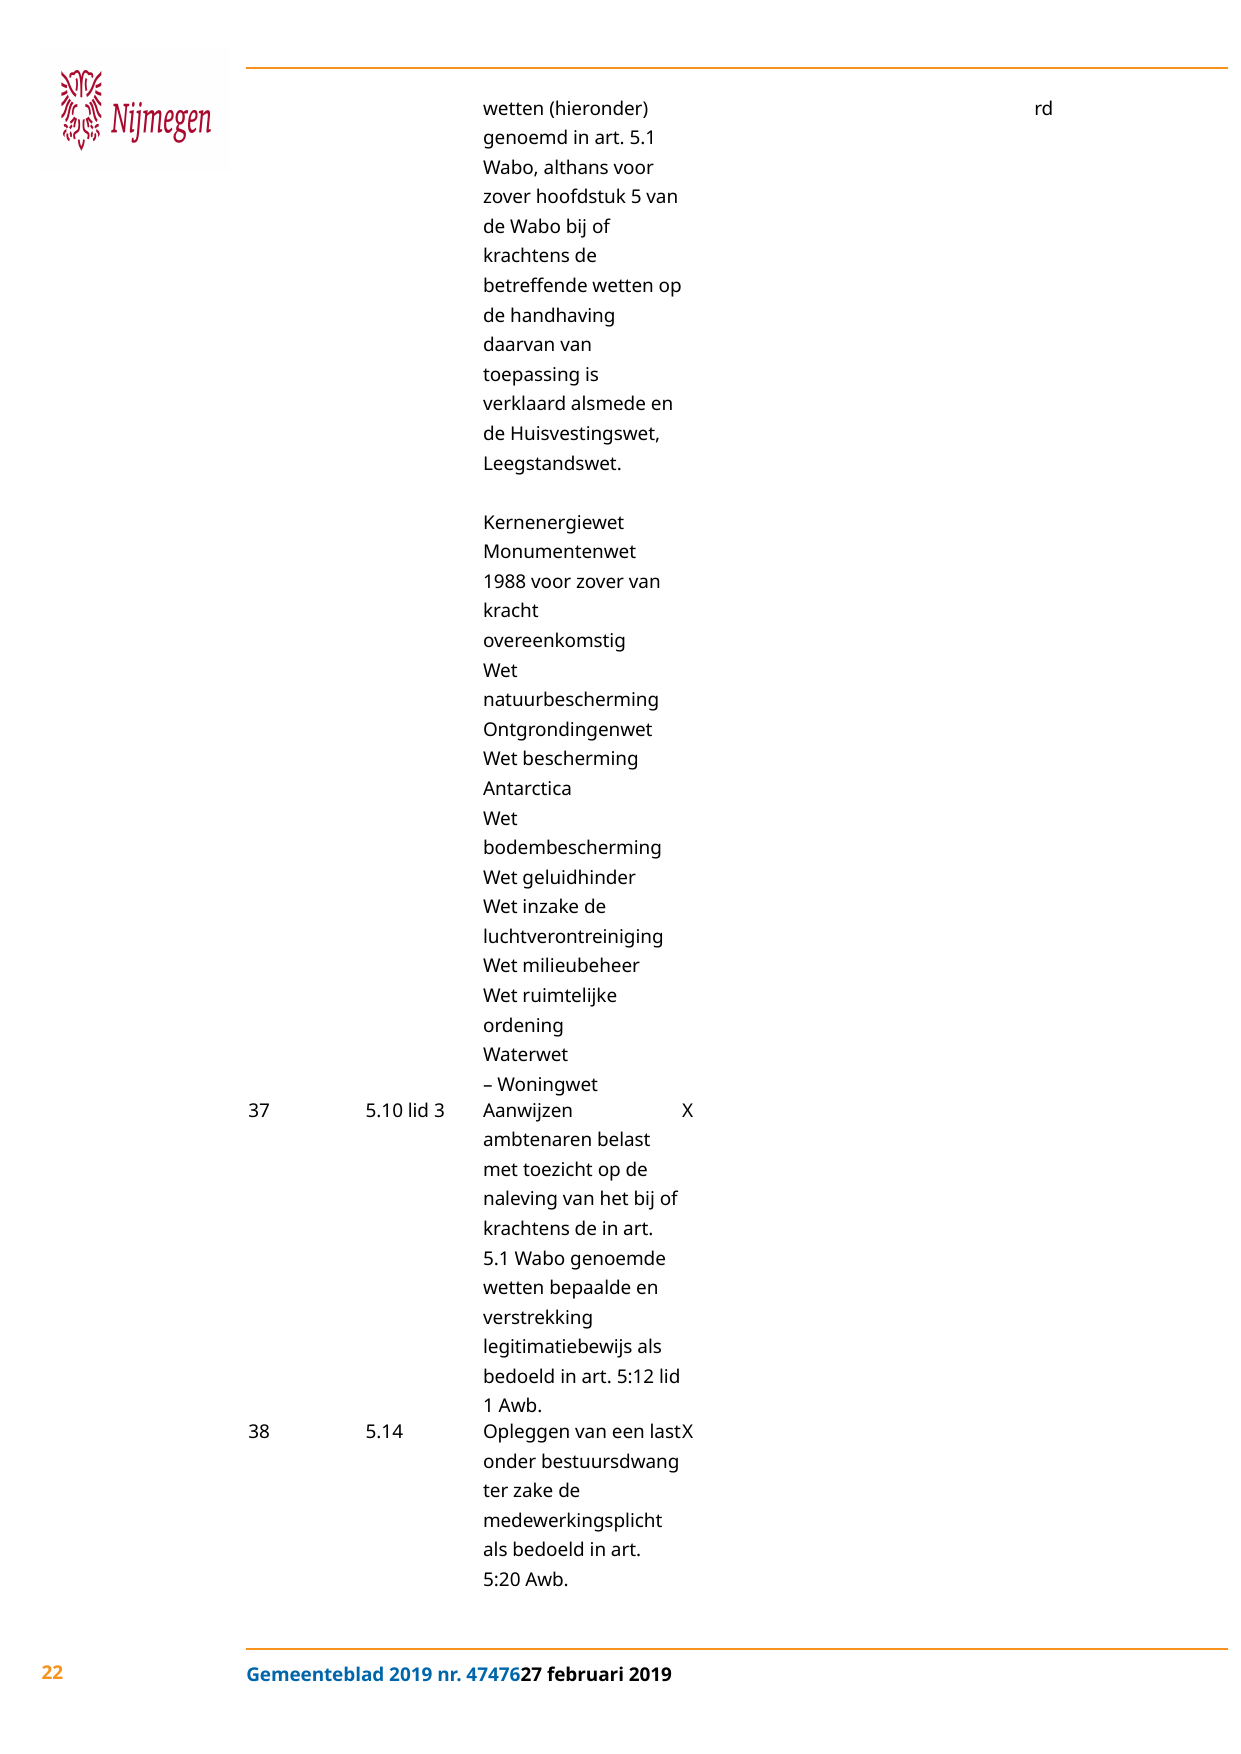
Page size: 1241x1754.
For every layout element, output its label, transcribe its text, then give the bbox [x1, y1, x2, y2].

table_cell [1034, 1418, 1152, 1592]
table_cell [1034, 1097, 1152, 1418]
table_cell [799, 1097, 1034, 1418]
table_cell [682, 95, 799, 1097]
table_cell [799, 1418, 1034, 1592]
table_cell wetten (hieronder) genoemd in art. 5.1 Wabo, althans voor zover hoofdstuk 5 van de Wabo bij of krachtens de betreffende wetten op de handhaving daarvan van toepassing is verklaard alsmede en de Huisvestingswet, Leegstandswet. Kernenergiewet Monumentenwet 1988 voor zover van kracht overeenkomstig Wet natuurbescherming Ontgrondingenwet Wet bescherming Antarctica Wet bodembescherming Wet geluidhinder Wet inzake de luchtverontreiniging Wet milieubeheer Wet ruimtelijke ordening Waterwet – Woningwet [483, 95, 682, 1097]
table_cell Aanwijzen ambtenaren belast met toezicht op de naleving van het bij of krachtens de in art. 5.1 Wabo genoemde wetten bepaalde en verstrekking legitimatiebewijs als bedoeld in art. 5:12 lid 1 Awb. [483, 1097, 682, 1418]
table_cell [799, 95, 1034, 1097]
table_cell rd [1034, 95, 1152, 1097]
table_cell 38 [248, 1418, 365, 1592]
table_cell Opleggen van een last onder bestuursdwang ter zake de medewerkingsplicht als bedoeld in art. 5:20 Awb. [483, 1418, 682, 1592]
table_cell [365, 95, 483, 1097]
table_cell X [682, 1097, 799, 1418]
table_cell X [682, 1418, 799, 1592]
table_cell [248, 95, 365, 1097]
table_cell 37 [248, 1097, 365, 1418]
picture [41, 47, 231, 172]
table_cell 5.14 [365, 1418, 483, 1592]
table_cell 5.10 lid 3 [365, 1097, 483, 1418]
